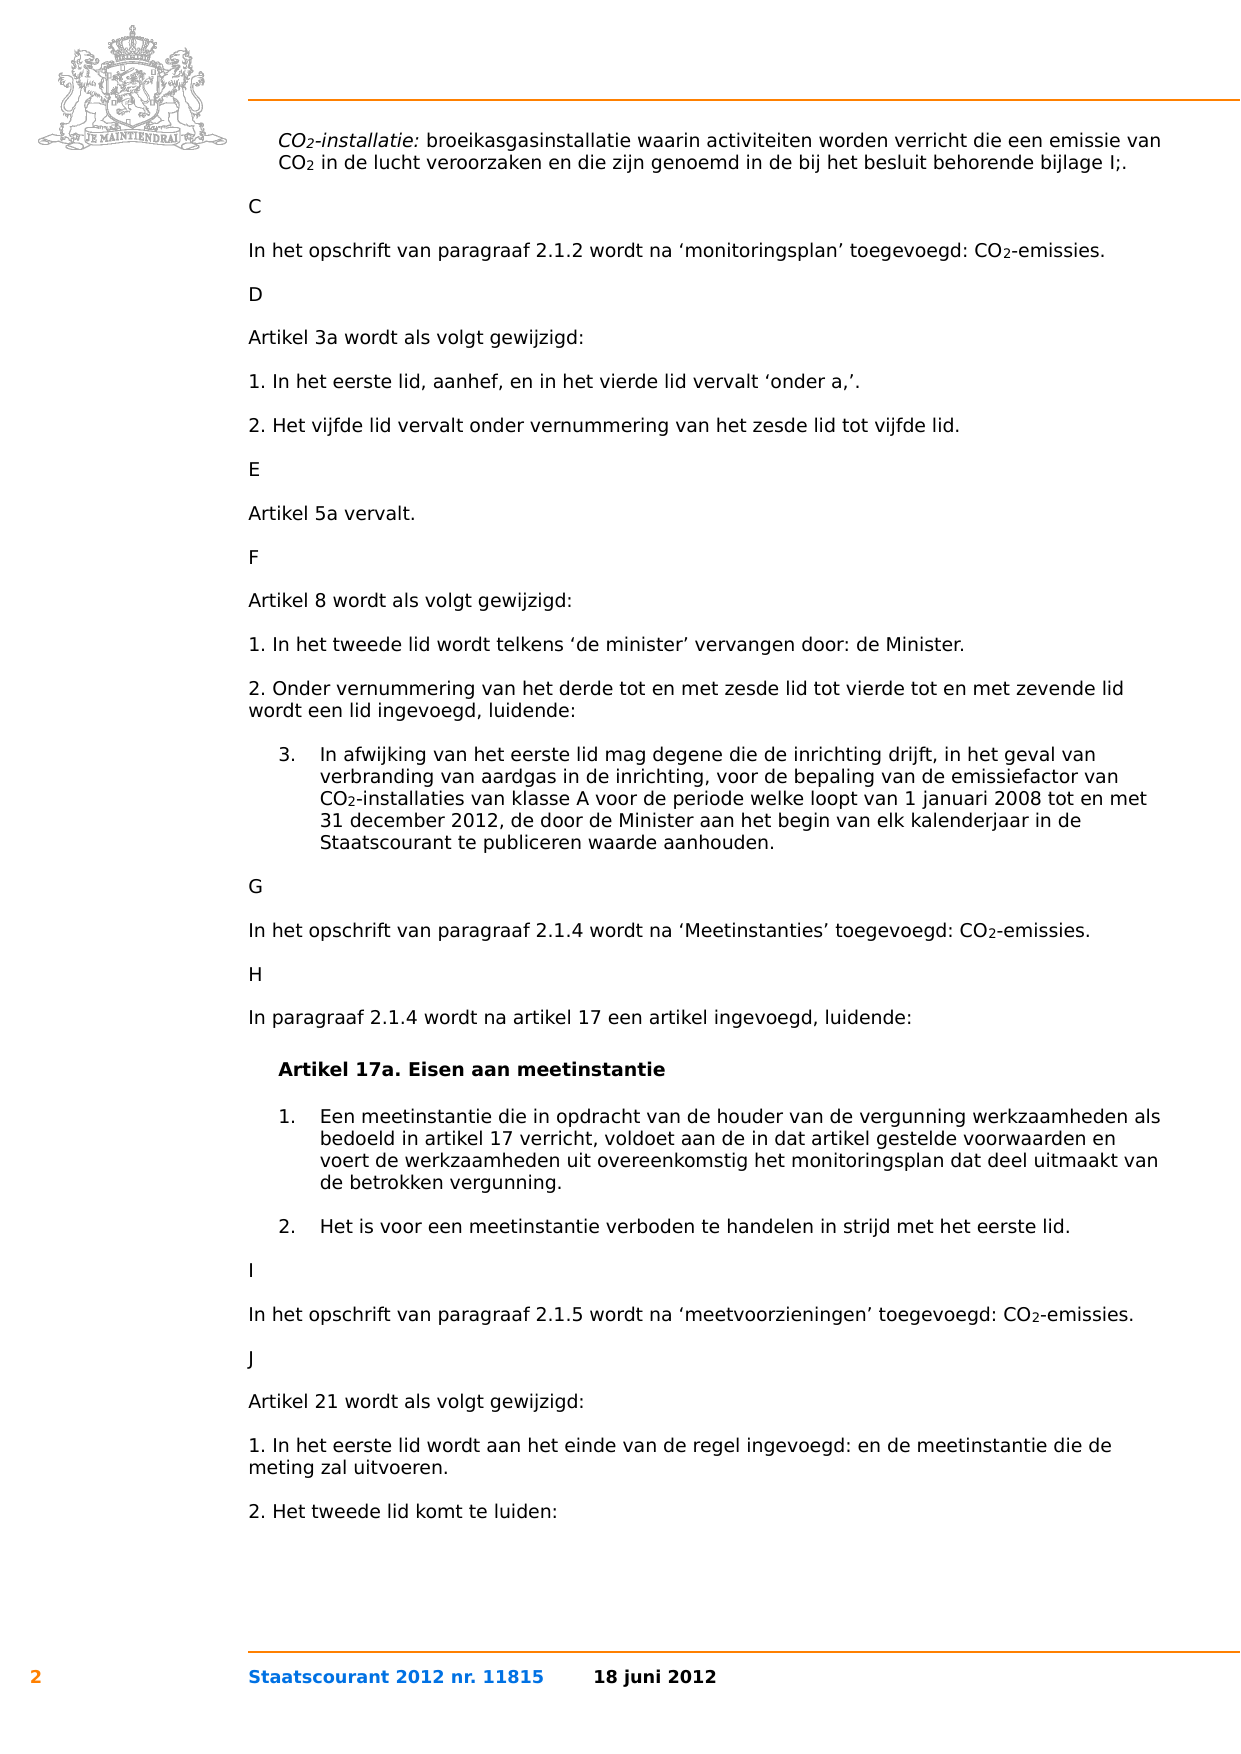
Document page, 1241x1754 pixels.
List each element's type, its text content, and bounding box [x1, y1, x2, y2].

text 1. In het tweede lid wordt telkens ‘de minister’ vervangen door: de Minister. [248, 634, 1163, 656]
text Artikel 8 wordt als volgt gewijzigd: [248, 590, 1163, 612]
text 2. Het is voor een meetinstantie verboden te handelen in strijd met het eerste lid. [278, 1216, 1163, 1238]
picture [38, 25, 227, 150]
text Artikel 21 wordt als volgt gewijzigd: [248, 1391, 1163, 1413]
text In paragraaf 2.1.4 wordt na artikel 17 een artikel ingevoegd, luidende: [248, 1007, 1163, 1029]
text In het opschrift van paragraaf 2.1.5 wordt na ‘meetvoorzieningen’ toegevoegd: CO2-emissies. [248, 1304, 1163, 1326]
text 2. Onder vernummering van het derde tot en met zesde lid tot vierde tot en met zevende lid wordt een lid ingevoegd, luidende: [248, 678, 1163, 722]
text Artikel 3a wordt als volgt gewijzigd: [248, 327, 1163, 349]
text E [248, 459, 1163, 481]
text G [248, 876, 1163, 898]
text J [248, 1348, 1163, 1369]
text D [248, 283, 1163, 305]
text C [248, 196, 1163, 218]
text CO2-installatie: broeikasgasinstallatie waarin activiteiten worden verricht die een emissie van CO2 in de lucht veroorzaken en die zijn genoemd in de bij het besluit behorende bijlage I;. [278, 130, 1163, 174]
text I [248, 1260, 1163, 1282]
text H [248, 963, 1163, 985]
text 1. In het eerste lid, aanhef, en in het vierde lid vervalt ‘onder a,’. [248, 371, 1163, 393]
text 3. In afwijking van het eerste lid mag degene die de inrichting drijft, in het geval van verbranding van aardgas in de inrichting, voor de bepaling van de emissiefactor van CO2-installaties van klasse A voor de periode welke loopt van 1 januari 2008 tot en met 31 december 2012, de door de Minister aan het begin van elk kalenderjaar in de Staatscourant te publiceren waarde aanhouden. [278, 744, 1163, 854]
text 1. In het eerste lid wordt aan het einde van de regel ingevoegd: en de meetinstantie die de meting zal uitvoeren. [248, 1435, 1163, 1479]
text 2. Het vijfde lid vervalt onder vernummering van het zesde lid tot vijfde lid. [248, 415, 1163, 437]
text 1. Een meetinstantie die in opdracht van de houder van de vergunning werkzaamheden als bedoeld in artikel 17 verricht, voldoet aan de in dat artikel gestelde voorwaarden en voert de werkzaamheden uit overeenkomstig het monitoringsplan dat deel uitmaakt van de betrokken vergunning. [278, 1106, 1163, 1194]
text In het opschrift van paragraaf 2.1.2 wordt na ‘monitoringsplan’ toegevoegd: CO2-emissies. [248, 239, 1163, 262]
text In het opschrift van paragraaf 2.1.4 wordt na ‘Meetinstanties’ toegevoegd: CO2-emissies. [248, 919, 1163, 942]
subtitle Artikel 17a. Eisen aan meetinstantie [278, 1059, 1163, 1081]
text F [248, 547, 1163, 568]
text Artikel 5a vervalt. [248, 503, 1163, 525]
text 2. Het tweede lid komt te luiden: [248, 1501, 1163, 1523]
